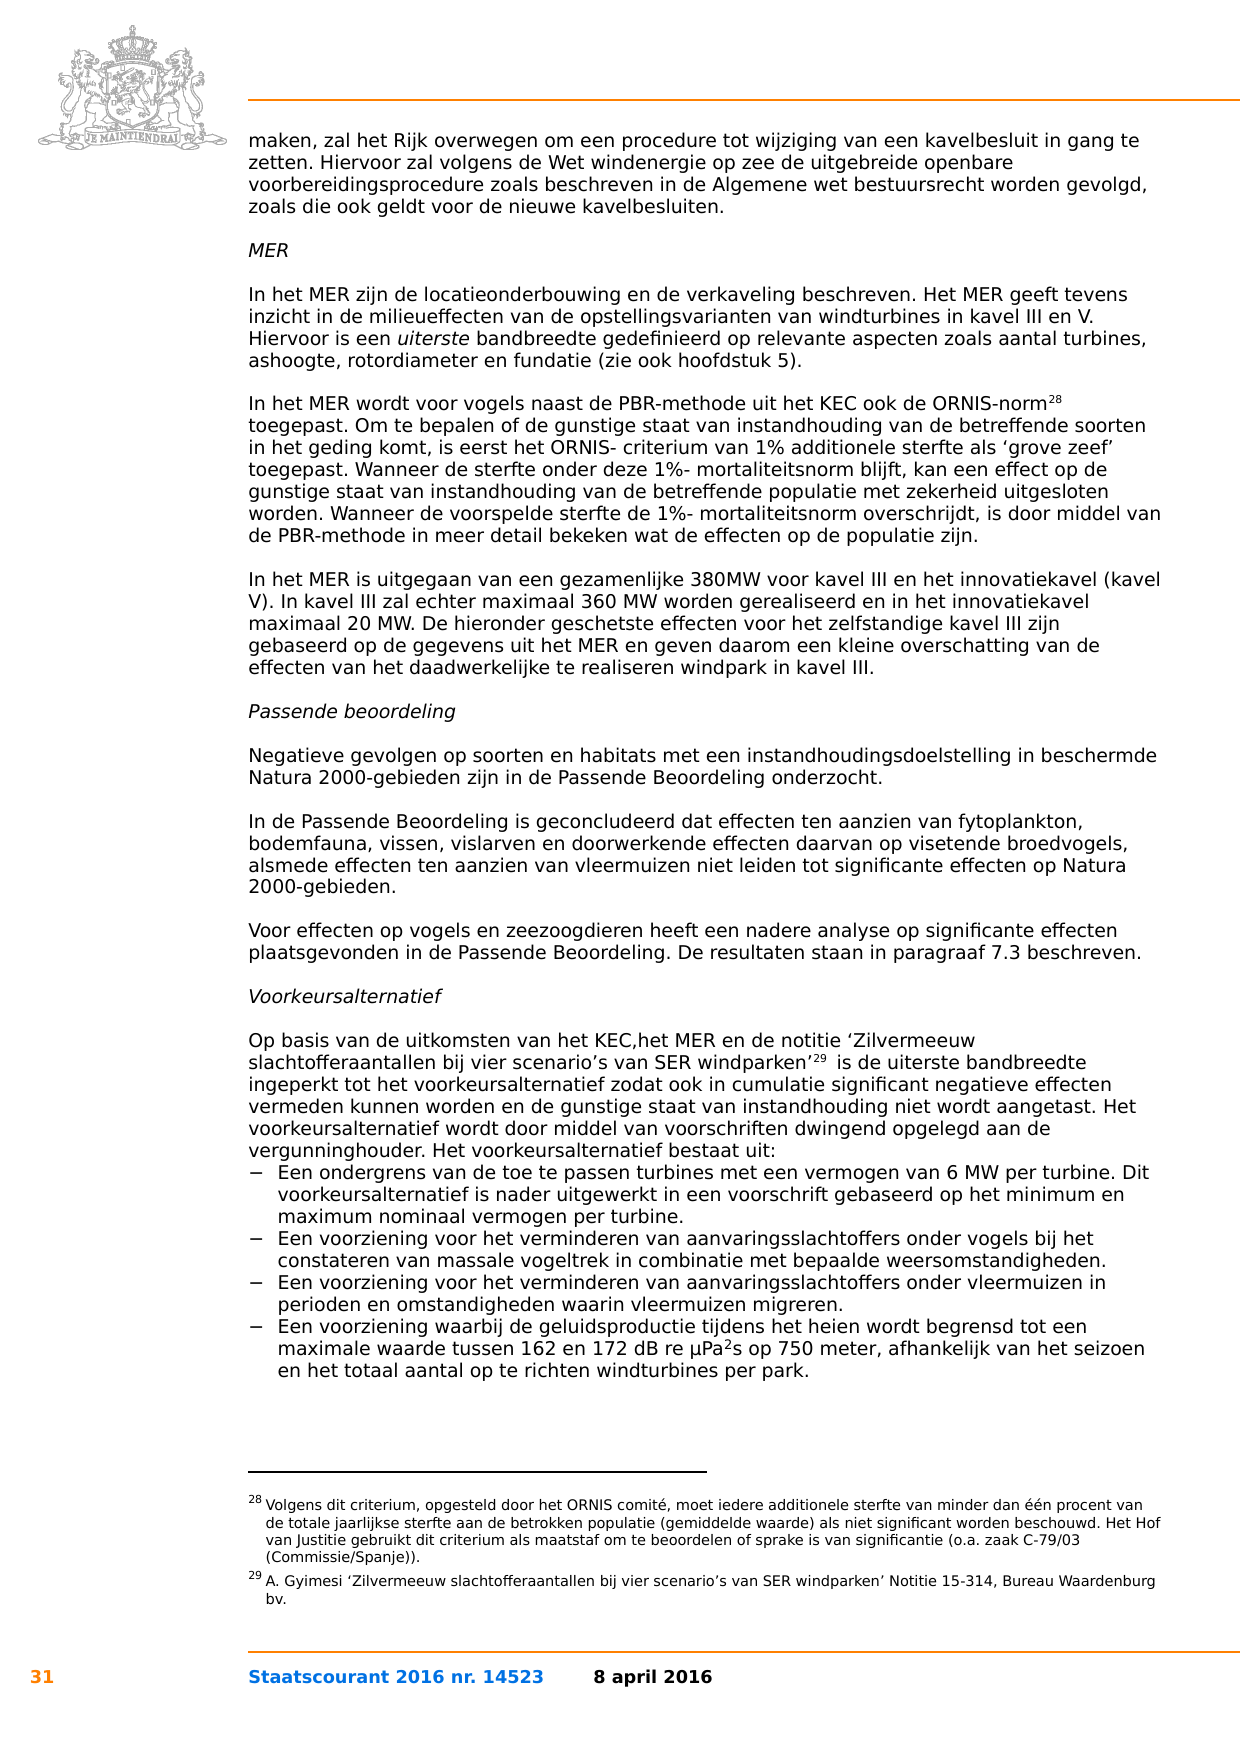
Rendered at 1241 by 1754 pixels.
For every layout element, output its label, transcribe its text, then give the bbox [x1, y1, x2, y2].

text − Een voorziening voor het verminderen van aanvaringsslachtoffers onder vogels bij het constateren van massale vogeltrek in combinatie met bepaalde weersomstandigheden. [248, 1228, 1163, 1272]
subtitle Voorkeursalternatief [248, 986, 1163, 1008]
text In het MER wordt voor vogels naast de PBR-methode uit het KEC ook de ORNIS-norm toegepast. Om te bepalen of de gunstige staat van instandhouding van de betreffende soorten in het geding komt, is eerst het ORNIS- criterium van 1% additionele sterfte als ‘grove zeef’ toegepast. Wanneer de sterfte onder deze 1%- mortaliteitsnorm blijft, kan een effect op de gunstige staat van instandhouding van de betreffende populatie met zekerheid uitgesloten worden. Wanneer de voorspelde sterfte de 1%- mortaliteitsnorm overschrijdt, is door middel van de PBR-methode in meer detail bekeken wat de effecten op de populatie zijn. [248, 393, 1163, 547]
text A. Gyimesi ‘Zilvermeeuw slachtofferaantallen bij vier scenario’s van SER windparken’ Notitie 15-314, Bureau Waardenburg bv. [248, 1569, 1163, 1608]
text In het MER zijn de locatieonderbouwing en de verkaveling beschreven. Het MER geeft tevens inzicht in de milieueffecten van de opstellingsvarianten van windturbines in kavel III en V. Hiervoor is een uiterste bandbreedte gedefinieerd op relevante aspecten zoals aantal turbines, ashoogte, rotordiameter en fundatie (zie ook hoofdstuk 5). [248, 283, 1163, 371]
picture [38, 25, 227, 150]
text Voor effecten op vogels en zeezoogdieren heeft een nadere analyse op significante effecten plaatsgevonden in de Passende Beoordeling. De resultaten staan in paragraaf 7.3 beschreven. [248, 920, 1163, 964]
text maken, zal het Rijk overwegen om een procedure tot wijziging van een kavelbesluit in gang te zetten. Hiervoor zal volgens de Wet windenergie op zee de uitgebreide openbare voorbereidingsprocedure zoals beschreven in de Algemene wet bestuursrecht worden gevolgd, zoals die ook geldt voor de nieuwe kavelbesluiten. [248, 130, 1163, 218]
text Negatieve gevolgen op soorten en habitats met een instandhoudingsdoelstelling in beschermde Natura 2000-gebieden zijn in de Passende Beoordeling onderzocht. [248, 745, 1163, 789]
subtitle MER [248, 240, 1163, 262]
text Volgens dit criterium, opgesteld door het ORNIS comité, moet iedere additionele sterfte van minder dan één procent van de totale jaarlijkse sterfte aan de betrokken populatie (gemiddelde waarde) als niet significant worden beschouwd. Het Hof van Justitie gebruikt dit criterium als maatstaf om te beoordelen of sprake is van significantie (o.a. zaak C-79/03 (Commissie/Spanje)). [248, 1493, 1163, 1566]
text In het MER is uitgegaan van een gezamenlijke 380MW voor kavel III en het innovatiekavel (kavel V). In kavel III zal echter maximaal 360 MW worden gerealiseerd en in het innovatiekavel maximaal 20 MW. De hieronder geschetste effecten voor het zelfstandige kavel III zijn gebaseerd op de gegevens uit het MER en geven daarom een kleine overschatting van de effecten van het daadwerkelijke te realiseren windpark in kavel III. [248, 569, 1163, 679]
text − Een voorziening waarbij de geluidsproductie tijdens het heien wordt begrensd tot een maximale waarde tussen 162 en 172 dB re µPa2s op 750 meter, afhankelijk van het seizoen en het totaal aantal op te richten windturbines per park. [248, 1316, 1163, 1382]
text Op basis van de uitkomsten van het KEC,het MER en de notitie ‘Zilvermeeuw slachtofferaantallen bij vier scenario’s van SER windparken’ is de uiterste bandbreedte ingeperkt tot het voorkeursalternatief zodat ook in cumulatie significant negatieve effecten vermeden kunnen worden en de gunstige staat van instandhouding niet wordt aangetast. Het voorkeursalternatief wordt door middel van voorschriften dwingend opgelegd aan de vergunninghouder. Het voorkeursalternatief bestaat uit: [248, 1030, 1163, 1162]
text − Een ondergrens van de toe te passen turbines met een vermogen van 6 MW per turbine. Dit voorkeursalternatief is nader uitgewerkt in een voorschrift gebaseerd op het minimum en maximum nominaal vermogen per turbine. [248, 1162, 1163, 1228]
text In de Passende Beoordeling is geconcludeerd dat effecten ten aanzien van fytoplankton, bodemfauna, vissen, vislarven en doorwerkende effecten daarvan op visetende broedvogels, alsmede effecten ten aanzien van vleermuizen niet leiden tot significante effecten op Natura 2000-gebieden. [248, 811, 1163, 898]
subtitle Passende beoordeling [248, 701, 1163, 723]
text − Een voorziening voor het verminderen van aanvaringsslachtoffers onder vleermuizen in perioden en omstandigheden waarin vleermuizen migreren. [248, 1272, 1163, 1316]
